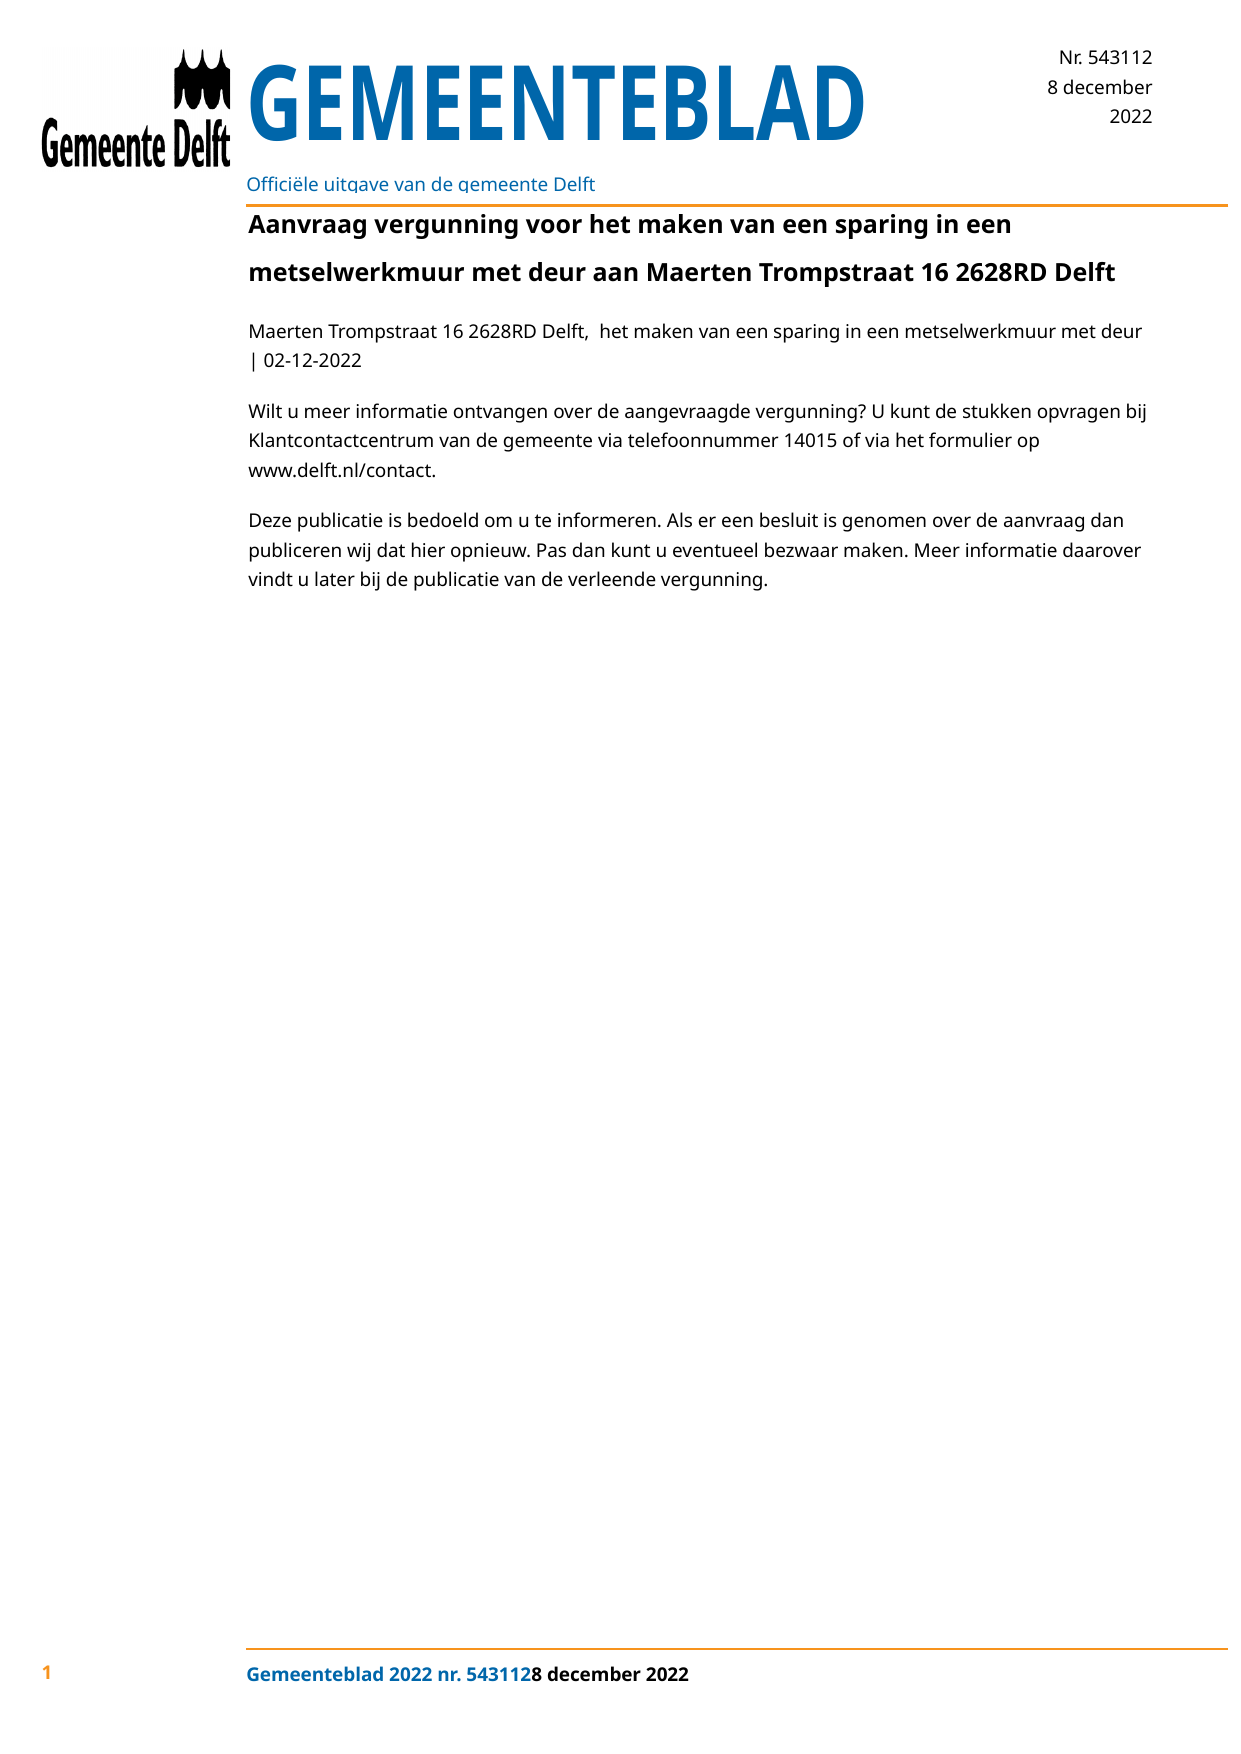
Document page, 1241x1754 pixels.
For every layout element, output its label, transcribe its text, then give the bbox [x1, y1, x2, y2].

text Deze publicatie is bedoeld om u te informeren. Als er een besluit is genomen over de aanvraag dan publiceren wij dat hier opnieuw. Pas dan kunt u eventueel bezwaar maken. Meer informatie daarover vindt u later bij de publicatie van de verleende vergunning. [248, 507, 1152, 592]
text Wilt u meer informatie ontvangen over de aangevraagde vergunning? U kunt de stukken opvragen bij Klantcontactcentrum van de gemeente via telefoonnummer 14015 of via het formulier op www.delft.nl/contact. [248, 398, 1152, 483]
text Aanvraag vergunning voor het maken van een sparing in een metselwerkmuur met deur aan Maerten Trompstraat 16 2628RD Delft [248, 207, 1152, 288]
text Maerten Trompstraat 16 2628RD Delft, het maken van een sparing in een metselwerkmuur met deur | 02-12-2022 [248, 318, 1152, 373]
picture [41, 47, 231, 172]
